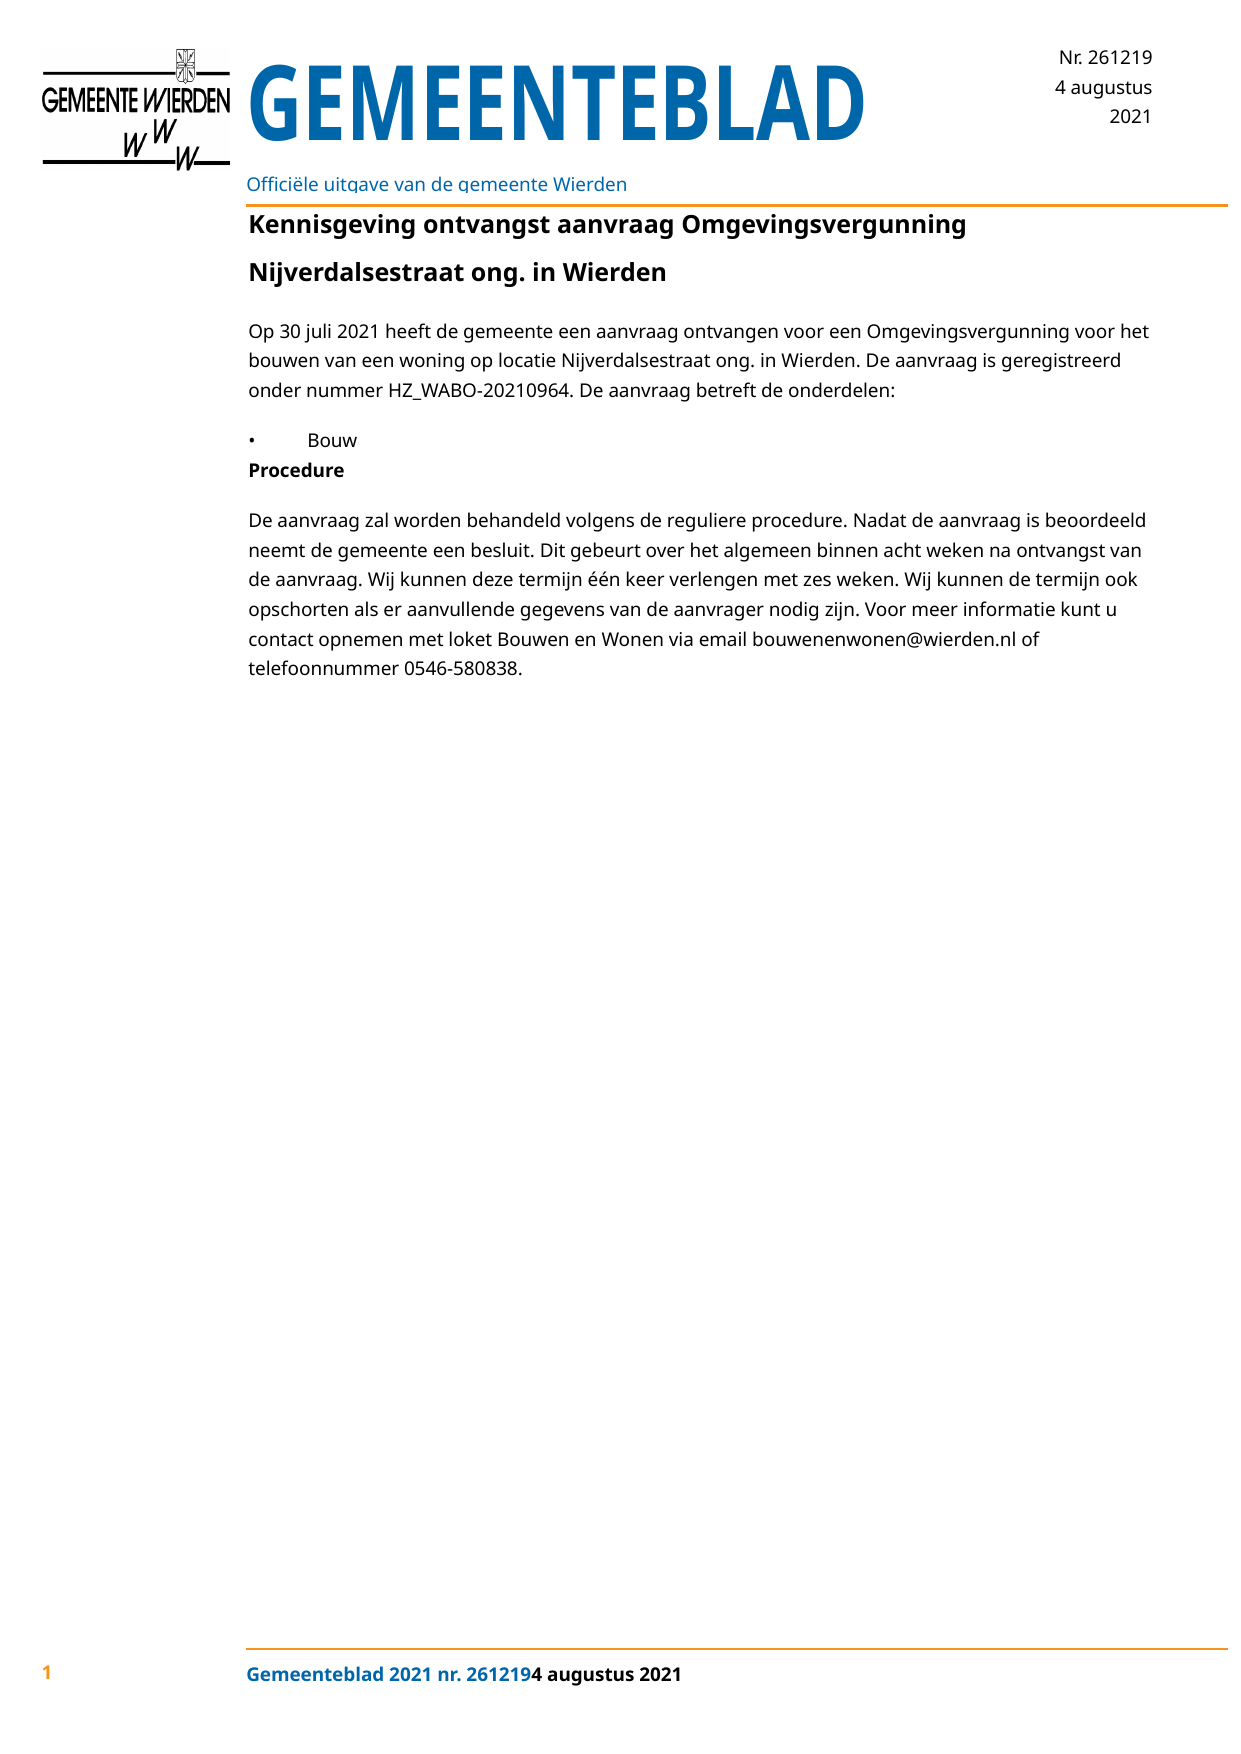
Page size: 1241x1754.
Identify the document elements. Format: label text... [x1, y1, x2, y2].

picture [41, 47, 231, 172]
text Procedure [248, 457, 1152, 483]
text De aanvraag zal worden behandeld volgens de reguliere procedure. Nadat de aanvraag is beoordeeld neemt de gemeente een besluit. Dit gebeurt over het algemeen binnen acht weken na ontvangst van de aanvraag. Wij kunnen deze termijn één keer verlengen met zes weken. Wij kunnen de termijn ook opschorten als er aanvullende gegevens van de aanvrager nodig zijn. Voor meer informatie kunt u contact opnemen met loket Bouwen en Wonen via email bouwenenwonen@wierden.nl of telefoonnummer 0546-580838. [248, 507, 1152, 681]
text Op 30 juli 2021 heeft de gemeente een aanvraag ontvangen voor een Omgevingsvergunning voor het bouwen van een woning op locatie Nijverdalsestraat ong. in Wierden. De aanvraag is geregistreerd onder nummer HZ_WABO-20210964. De aanvraag betreft de onderdelen: [248, 318, 1152, 403]
text Kennisgeving ontvangst aanvraag Omgevingsvergunning Nijverdalsestraat ong. in Wierden [248, 207, 1152, 288]
list Bouw [248, 427, 1152, 453]
